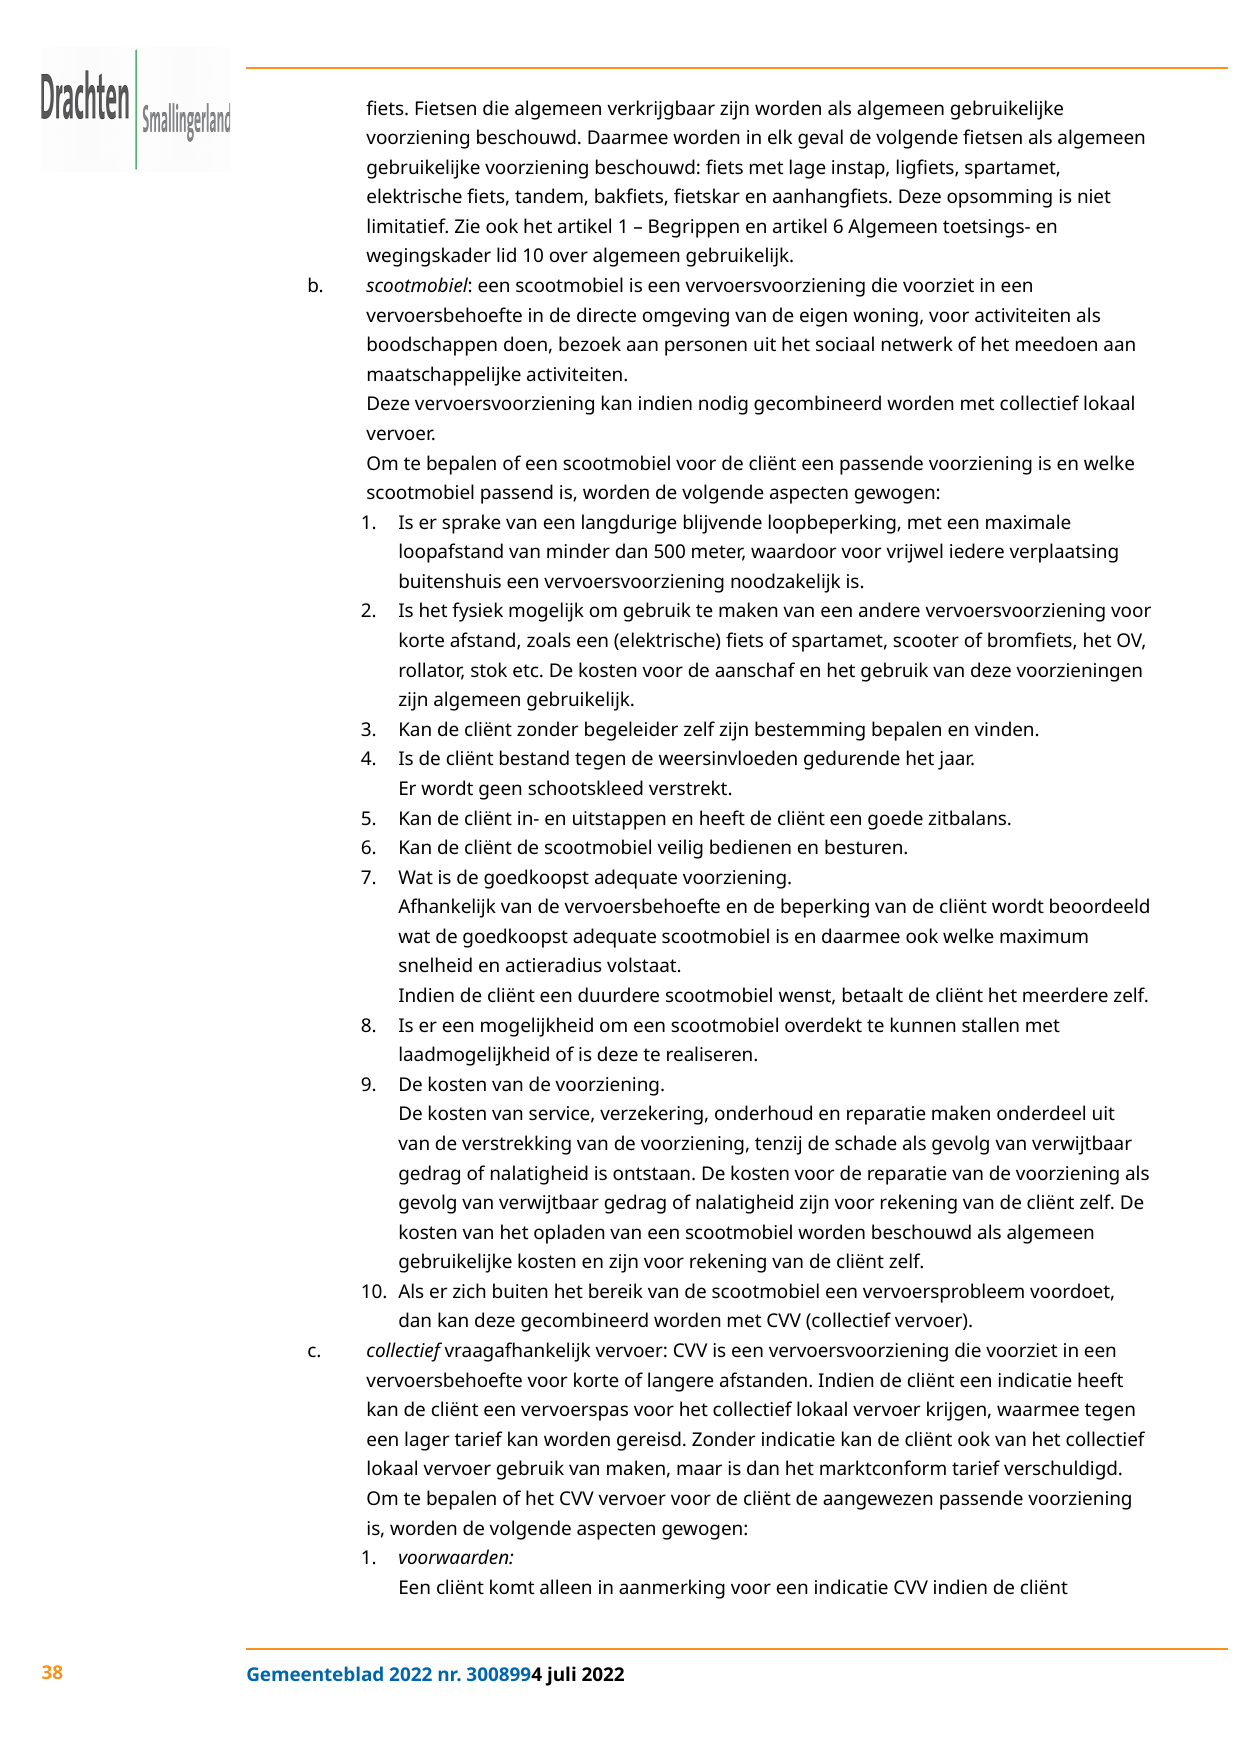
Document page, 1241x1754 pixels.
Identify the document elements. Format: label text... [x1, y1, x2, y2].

picture [41, 47, 231, 172]
list collectief vraagafhankelijk vervoer: CVV is een vervoersvoorziening die voorziet in een vervoersbehoefte voor korte of langere afstanden. Indien de cliënt een indicatie heeft kan de cliënt een vervoerspas voor het collectief lokaal vervoer krijgen, waarmee tegen een lager tarief kan worden gereisd. Zonder indicatie kan de cliënt ook van het collectief lokaal vervoer gebruik van maken, maar is dan het marktconform tarief verschuldigd. [307, 1337, 1152, 1481]
list Is de cliënt bestand tegen de weersinvloeden gedurende het jaar. [361, 746, 1152, 771]
list Kan de cliënt in- en uitstappen en heeft de cliënt een goede zitbalans. [361, 805, 1152, 831]
list Er wordt geen schootskleed verstrekt. [361, 775, 1152, 801]
list Om te bepalen of een scootmobiel voor de cliënt een passende voorziening is en welke scootmobiel passend is, worden de volgende aspecten gewogen: [307, 450, 1152, 505]
list Een cliënt komt alleen in aanmerking voor een indicatie CVV indien de cliënt [361, 1574, 1152, 1600]
list Als er zich buiten het bereik van de scootmobiel een vervoersprobleem voordoet, dan kan deze gecombineerd worden met CVV (collectief vervoer). [361, 1278, 1152, 1333]
list Deze vervoersvoorziening kan indien nodig gecombineerd worden met collectief lokaal vervoer. [307, 391, 1152, 446]
list De kosten van service, verzekering, onderhoud en reparatie maken onderdeel uit van de verstrekking van de voorziening, tenzij de schade als gevolg van verwijtbaar gedrag of nalatigheid is ontstaan. De kosten voor de reparatie van de voorziening als gevolg van verwijtbaar gedrag of nalatigheid zijn voor rekening van de cliënt zelf. De kosten van het opladen van een scootmobiel worden beschouwd als algemeen gebruikelijke kosten en zijn voor rekening van de cliënt zelf. [361, 1101, 1152, 1274]
list De kosten van de voorziening. [361, 1071, 1152, 1097]
list Kan de cliënt zonder begeleider zelf zijn bestemming bepalen en vinden. [361, 716, 1152, 742]
list voorwaarden: [361, 1544, 1152, 1570]
list Kan de cliënt de scootmobiel veilig bedienen en besturen. [361, 834, 1152, 860]
list Is er een mogelijkheid om een scootmobiel overdekt te kunnen stallen met laadmogelijkheid of is deze te realiseren. [361, 1012, 1152, 1067]
list Is er sprake van een langdurige blijvende loopbeperking, met een maximale loopafstand van minder dan 500 meter, waardoor voor vrijwel iedere verplaatsing buitenshuis een vervoersvoorziening noodzakelijk is. [361, 509, 1152, 594]
list Indien de cliënt een duurdere scootmobiel wenst, betaalt de cliënt het meerdere zelf. [361, 982, 1152, 1008]
list Is het fysiek mogelijk om gebruik te maken van een andere vervoersvoorziening voor korte afstand, zoals een (elektrische) fiets of spartamet, scooter of bromfiets, het OV, rollator, stok etc. De kosten voor de aanschaf en het gebruik van deze voorzieningen zijn algemeen gebruikelijk. [361, 598, 1152, 712]
list fiets. Fietsen die algemeen verkrijgbaar zijn worden als algemeen gebruikelijke voorziening beschouwd. Daarmee worden in elk geval de volgende fietsen als algemeen gebruikelijke voorziening beschouwd: fiets met lage instap, ligfiets, spartamet, elektrische fiets, tandem, bakfiets, fietskar en aanhangfiets. Deze opsomming is niet limitatief. Zie ook het artikel 1 – Begrippen en artikel 6 Algemeen toetsings- en wegingskader lid 10 over algemeen gebruikelijk. [307, 95, 1152, 268]
list scootmobiel: een scootmobiel is een vervoersvoorziening die voorziet in een vervoersbehoefte in de directe omgeving van de eigen woning, voor activiteiten als boodschappen doen, bezoek aan personen uit het sociaal netwerk of het meedoen aan maatschappelijke activiteiten. [307, 272, 1152, 387]
list Afhankelijk van de vervoersbehoefte en de beperking van de cliënt wordt beoordeeld wat de goedkoopst adequate scootmobiel is en daarmee ook welke maximum snelheid en actieradius volstaat. [361, 893, 1152, 978]
list Om te bepalen of het CVV vervoer voor de cliënt de aangewezen passende voorziening is, worden de volgende aspecten gewogen: [307, 1485, 1152, 1541]
list Wat is de goedkoopst adequate voorziening. [361, 864, 1152, 890]
